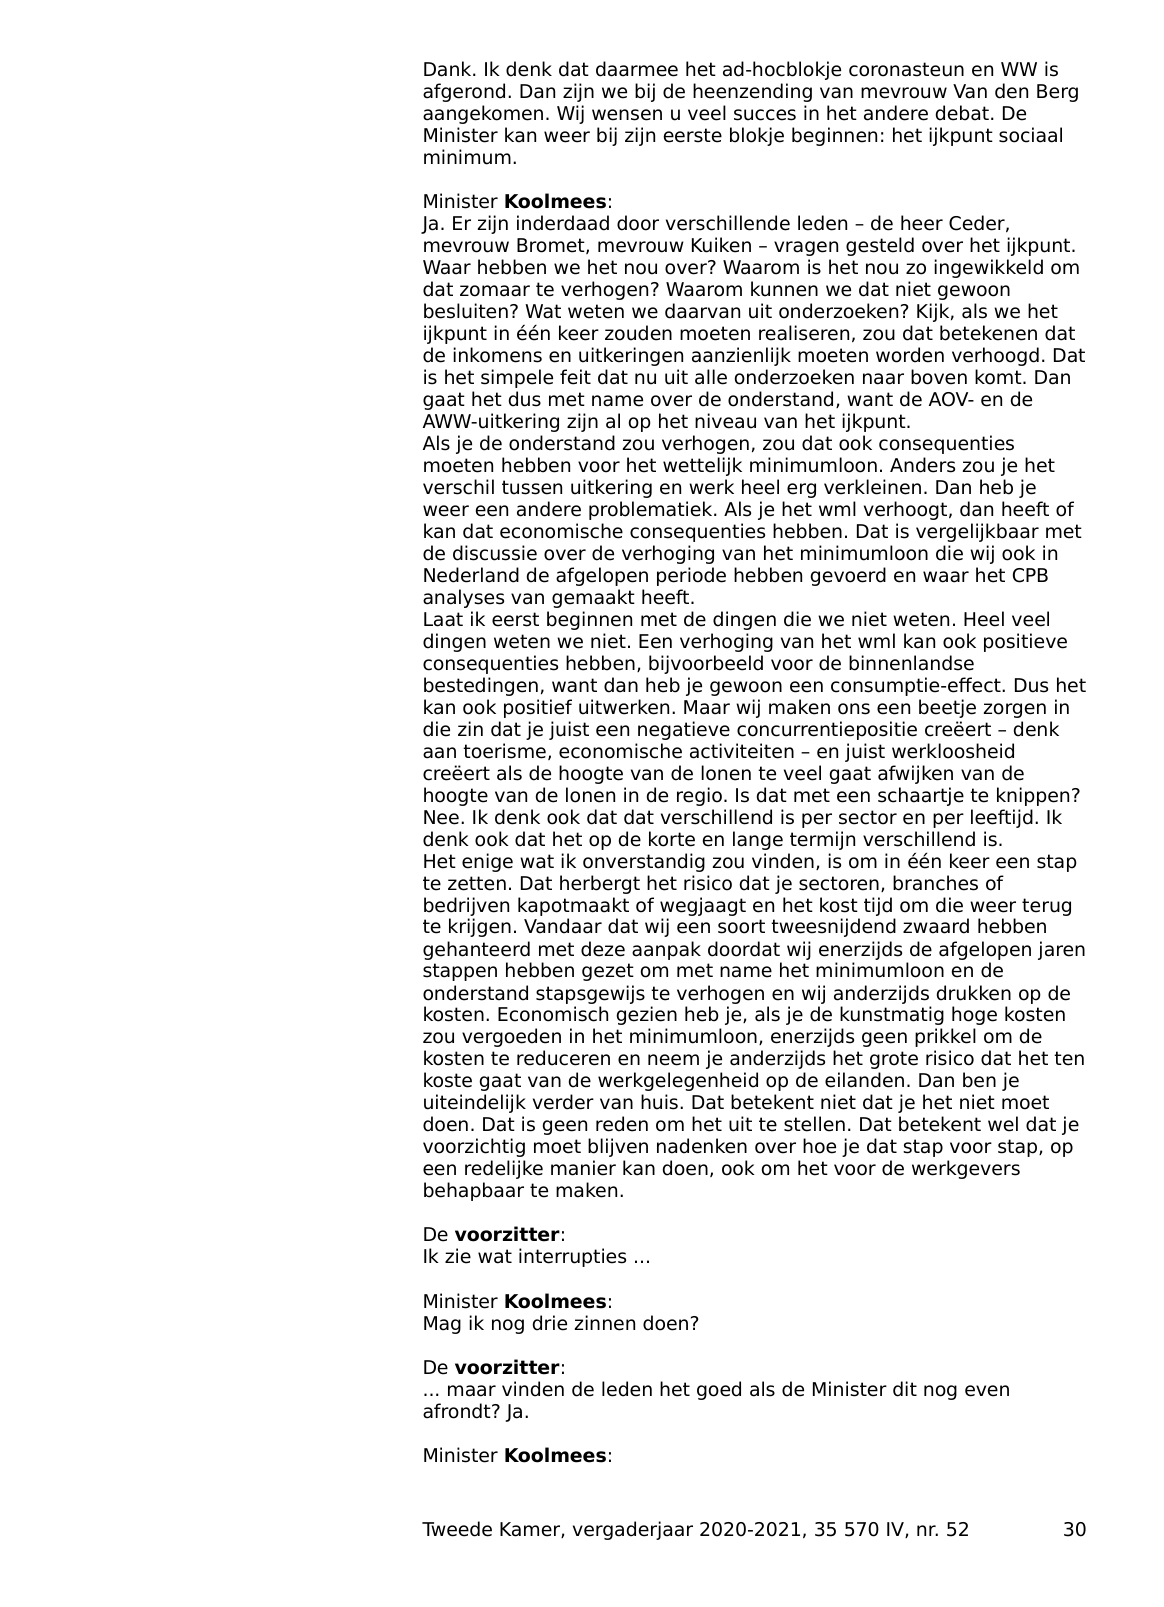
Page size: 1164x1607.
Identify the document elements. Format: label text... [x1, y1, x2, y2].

text Als je de onderstand zou verhogen, zou dat ook consequenties moeten hebben voor het wettelijk minimumloon. Anders zou je het verschil tussen uitkering en werk heel erg verkleinen. Dan heb je weer een andere problematiek. Als je het wml verhoogt, dan heeft of kan dat economische consequenties hebben. Dat is vergelijkbaar met de discussie over de verhoging van het minimumloon die wij ook in Nederland de afgelopen periode hebben gevoerd en waar het CPB analyses van gemaakt heeft. [422, 433, 1087, 609]
text De voorzitter: [422, 1357, 1087, 1379]
text Ja. Er zijn inderdaad door verschillende leden – de heer Ceder, mevrouw Bromet, mevrouw Kuiken – vragen gesteld over het ijkpunt. Waar hebben we het nou over? Waarom is het nou zo ingewikkeld om dat zomaar te verhogen? Waarom kunnen we dat niet gewoon besluiten? Wat weten we daarvan uit onderzoeken? Kijk, als we het ijkpunt in één keer zouden moeten realiseren, zou dat betekenen dat de inkomens en uitkeringen aanzienlijk moeten worden verhoogd. Dat is het simpele feit dat nu uit alle onderzoeken naar boven komt. Dan gaat het dus met name over de onderstand, want de AOV- en de AWW-uitkering zijn al op het niveau van het ijkpunt. [422, 213, 1087, 433]
text Minister Koolmees: [422, 1445, 1087, 1467]
text Ik zie wat interrupties ... [422, 1246, 1087, 1268]
text Laat ik eerst beginnen met de dingen die we niet weten. Heel veel dingen weten we niet. Een verhoging van het wml kan ook positieve consequenties hebben, bijvoorbeeld voor de binnenlandse bestedingen, want dan heb je gewoon een consumptie-effect. Dus het kan ook positief uitwerken. Maar wij maken ons een beetje zorgen in die zin dat je juist een negatieve concurrentiepositie creëert – denk aan toerisme, economische activiteiten – en juist werkloosheid creëert als de hoogte van de lonen te veel gaat afwijken van de hoogte van de lonen in de regio. Is dat met een schaartje te knippen? Nee. Ik denk ook dat dat verschillend is per sector en per leeftijd. Ik denk ook dat het op de korte en lange termijn verschillend is. [422, 609, 1087, 851]
text ... maar vinden de leden het goed als de Minister dit nog even afrondt? Ja. [422, 1379, 1087, 1423]
text De voorzitter: [422, 1224, 1087, 1246]
text Minister Koolmees: [422, 191, 1087, 213]
text Mag ik nog drie zinnen doen? [422, 1312, 1087, 1334]
text Het enige wat ik onverstandig zou vinden, is om in één keer een stap te zetten. Dat herbergt het risico dat je sectoren, branches of bedrijven kapotmaakt of wegjaagt en het kost tijd om die weer terug te krijgen. Vandaar dat wij een soort tweesnijdend zwaard hebben gehanteerd met deze aanpak doordat wij enerzijds de afgelopen jaren stappen hebben gezet om met name het minimumloon en de onderstand stapsgewijs te verhogen en wij anderzijds drukken op de kosten. Economisch gezien heb je, als je de kunstmatig hoge kosten zou vergoeden in het minimumloon, enerzijds geen prikkel om de kosten te reduceren en neem je anderzijds het grote risico dat het ten koste gaat van de werkgelegenheid op de eilanden. Dan ben je uiteindelijk verder van huis. Dat betekent niet dat je het niet moet doen. Dat is geen reden om het uit te stellen. Dat betekent wel dat je voorzichtig moet blijven nadenken over hoe je dat stap voor stap, op een redelijke manier kan doen, ook om het voor de werkgevers behapbaar te maken. [422, 851, 1087, 1202]
text Minister Koolmees: [422, 1291, 1087, 1312]
text Dank. Ik denk dat daarmee het ad-hocblokje coronasteun en WW is afgerond. Dan zijn we bij de heenzending van mevrouw Van den Berg aangekomen. Wij wensen u veel succes in het andere debat. De Minister kan weer bij zijn eerste blokje beginnen: het ijkpunt sociaal minimum. [422, 59, 1087, 169]
